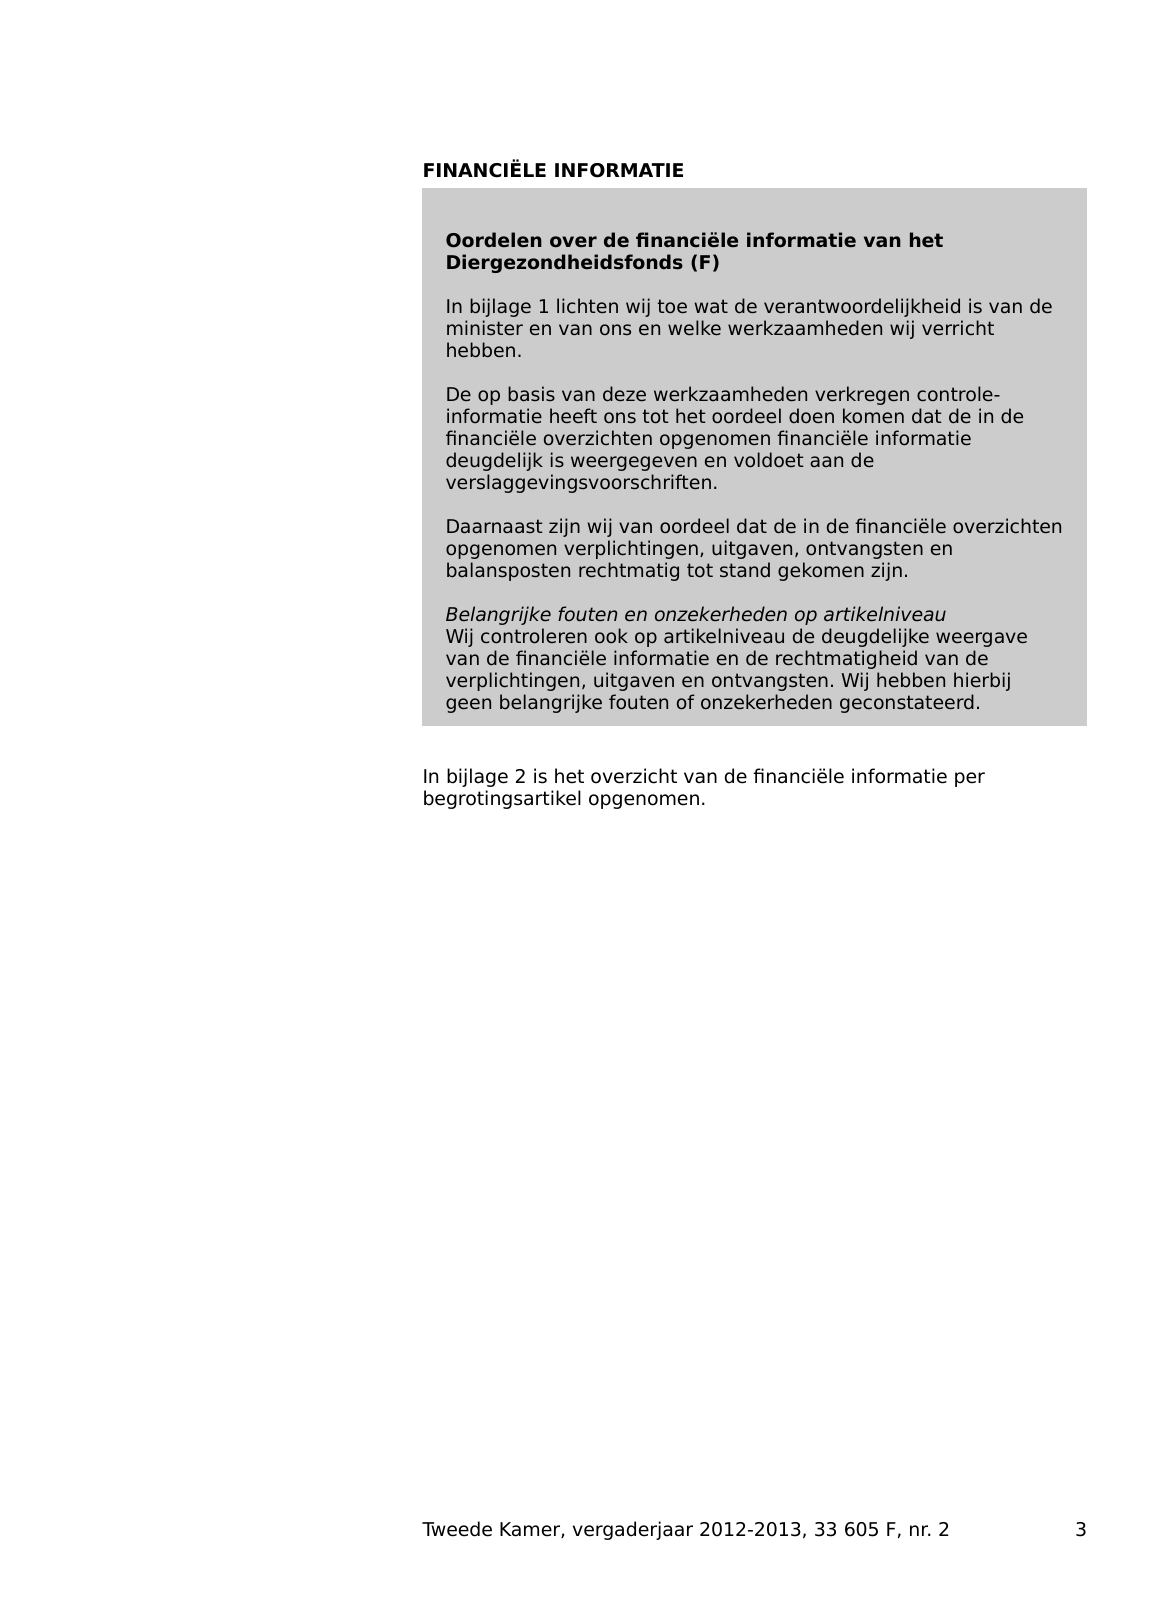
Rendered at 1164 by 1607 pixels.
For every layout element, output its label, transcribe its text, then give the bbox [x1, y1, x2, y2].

subtitle FINANCIËLE INFORMATIE [422, 160, 1087, 182]
table_header Oordelen over de financiële informatie van het Diergezondheidsfonds (F) In bijlage 1 lichten wij toe wat de verantwoordelijkheid is van de minister en van ons en welke werkzaamheden wij verricht hebben. De op basis van deze werkzaamheden verkregen controle-informatie heeft ons tot het oordeel doen komen dat de in de financiële overzichten opgenomen financiële informatie deugdelijk is weergegeven en voldoet aan de verslaggevingsvoorschriften. Daarnaast zijn wij van oordeel dat de in de financiële overzichten opgenomen verplichtingen, uitgaven, ontvangsten en balansposten rechtmatig tot stand gekomen zijn. Belangrijke fouten en onzekerheden op artikelniveau Wij controleren ook op artikelniveau de deugdelijke weergave van de financiële informatie en de rechtmatigheid van de verplichtingen, uitgaven en ontvangsten. Wij hebben hierbij geen belangrijke fouten of onzekerheden geconstateerd. [422, 188, 1087, 726]
text In bijlage 2 is het overzicht van de financiële informatie per begrotingsartikel opgenomen. [422, 766, 1087, 809]
